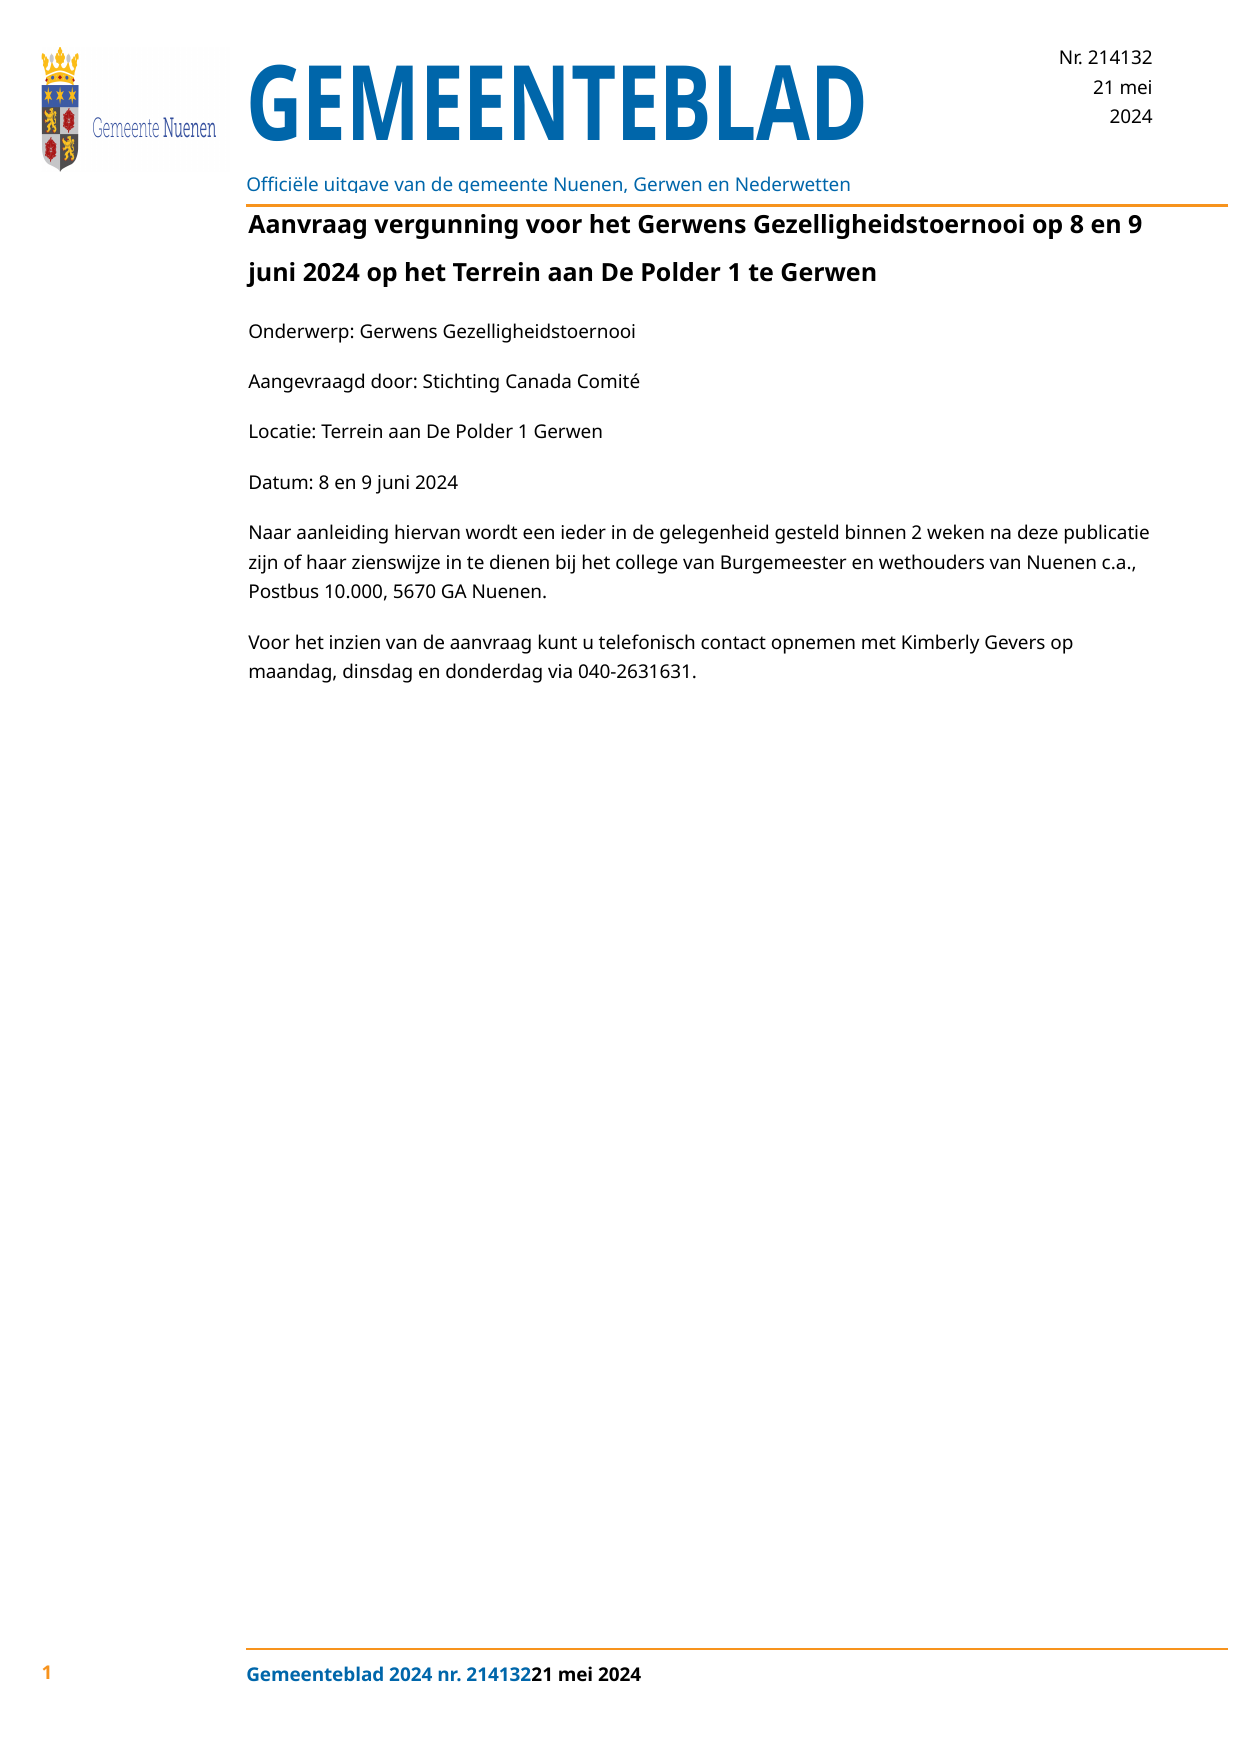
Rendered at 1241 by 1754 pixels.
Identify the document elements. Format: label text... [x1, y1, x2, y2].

text Naar aanleiding hiervan wordt een ieder in de gelegenheid gesteld binnen 2 weken na deze publicatie zijn of haar zienswijze in te dienen bij het college van Burgemeester en wethouders van Nuenen c.a., Postbus 10.000, 5670 GA Nuenen. [248, 519, 1152, 604]
text Aanvraag vergunning voor het Gerwens Gezelligheidstoernooi op 8 en 9 juni 2024 op het Terrein aan De Polder 1 te Gerwen [248, 207, 1152, 288]
text Aangevraagd door: Stichting Canada Comité [248, 368, 1152, 394]
picture [41, 47, 231, 172]
text Datum: 8 en 9 juni 2024 [248, 469, 1152, 495]
text Onderwerp: Gerwens Gezelligheidstoernooi [248, 318, 1152, 344]
text Locatie: Terrein aan De Polder 1 Gerwen [248, 419, 1152, 444]
text Voor het inzien van de aanvraag kunt u telefonisch contact opnemen met Kimberly Gevers op maandag, dinsdag en donderdag via 040-2631631. [248, 629, 1152, 684]
